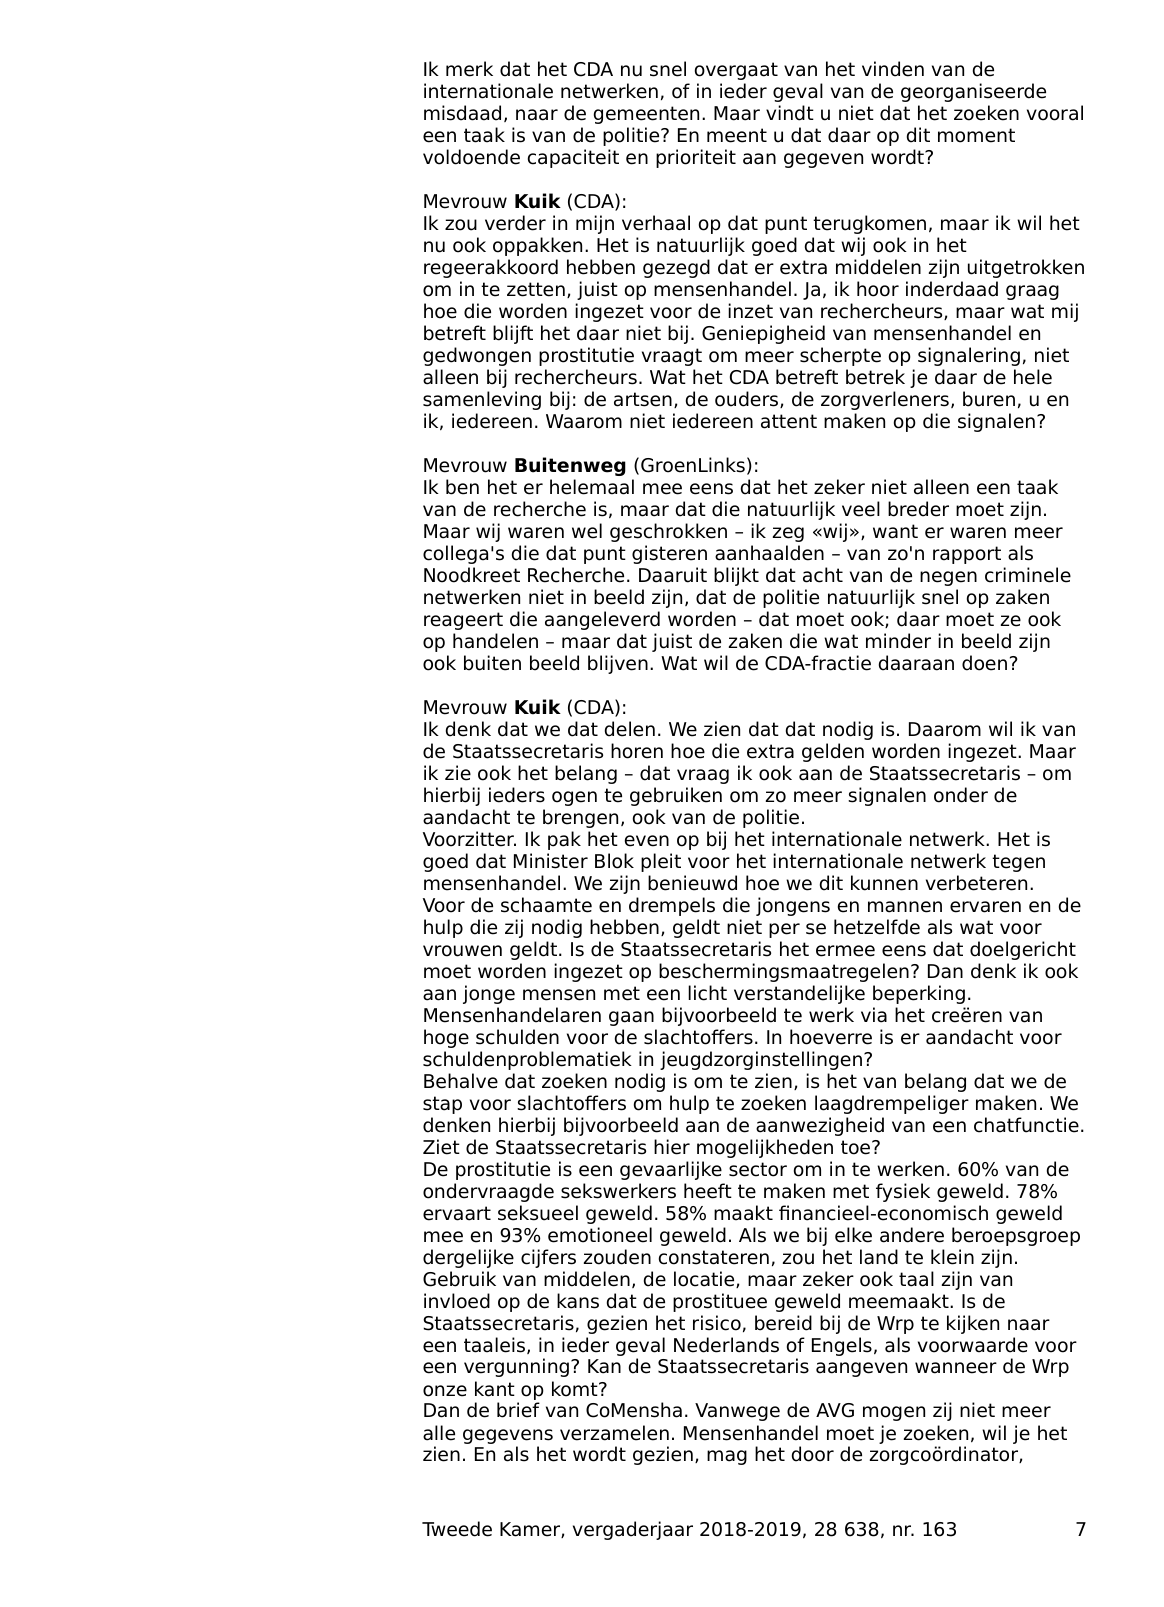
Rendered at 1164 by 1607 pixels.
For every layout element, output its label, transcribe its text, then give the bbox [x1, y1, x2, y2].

text Voorzitter. Ik pak het even op bij het internationale netwerk. Het is goed dat Minister Blok pleit voor het internationale netwerk tegen mensenhandel. We zijn benieuwd hoe we dit kunnen verbeteren. [422, 829, 1087, 895]
text Voor de schaamte en drempels die jongens en mannen ervaren en de hulp die zij nodig hebben, geldt niet per se hetzelfde als wat voor vrouwen geldt. Is de Staatssecretaris het ermee eens dat doelgericht moet worden ingezet op beschermingsmaatregelen? Dan denk ik ook aan jonge mensen met een licht verstandelijke beperking. Mensenhandelaren gaan bijvoorbeeld te werk via het creëren van hoge schulden voor de slachtoffers. In hoeverre is er aandacht voor schuldenproblematiek in jeugdzorginstellingen? [422, 895, 1087, 1071]
text Mevrouw Kuik (CDA): [422, 697, 1087, 719]
text Ik merk dat het CDA nu snel overgaat van het vinden van de internationale netwerken, of in ieder geval van de georganiseerde misdaad, naar de gemeenten. Maar vindt u niet dat het zoeken vooral een taak is van de politie? En meent u dat daar op dit moment voldoende capaciteit en prioriteit aan gegeven wordt? [422, 59, 1087, 169]
text Behalve dat zoeken nodig is om te zien, is het van belang dat we de stap voor slachtoffers om hulp te zoeken laagdrempeliger maken. We denken hierbij bijvoorbeeld aan de aanwezigheid van een chatfunctie. Ziet de Staatssecretaris hier mogelijkheden toe? [422, 1071, 1087, 1159]
text Ik denk dat we dat delen. We zien dat dat nodig is. Daarom wil ik van de Staatssecretaris horen hoe die extra gelden worden ingezet. Maar ik zie ook het belang – dat vraag ik ook aan de Staatssecretaris – om hierbij ieders ogen te gebruiken om zo meer signalen onder de aandacht te brengen, ook van de politie. [422, 719, 1087, 829]
text Ik ben het er helemaal mee eens dat het zeker niet alleen een taak van de recherche is, maar dat die natuurlijk veel breder moet zijn. Maar wij waren wel geschrokken – ik zeg «wij», want er waren meer collega's die dat punt gisteren aanhaalden – van zo'n rapport als Noodkreet Recherche. Daaruit blijkt dat acht van de negen criminele netwerken niet in beeld zijn, dat de politie natuurlijk snel op zaken reageert die aangeleverd worden – dat moet ook; daar moet ze ook op handelen – maar dat juist de zaken die wat minder in beeld zijn ook buiten beeld blijven. Wat wil de CDA-fractie daaraan doen? [422, 477, 1087, 675]
text Ik zou verder in mijn verhaal op dat punt terugkomen, maar ik wil het nu ook oppakken. Het is natuurlijk goed dat wij ook in het regeerakkoord hebben gezegd dat er extra middelen zijn uitgetrokken om in te zetten, juist op mensenhandel. Ja, ik hoor inderdaad graag hoe die worden ingezet voor de inzet van rechercheurs, maar wat mij betreft blijft het daar niet bij. Geniepigheid van mensenhandel en gedwongen prostitutie vraagt om meer scherpte op signalering, niet alleen bij rechercheurs. Wat het CDA betreft betrek je daar de hele samenleving bij: de artsen, de ouders, de zorgverleners, buren, u en ik, iedereen. Waarom niet iedereen attent maken op die signalen? [422, 213, 1087, 433]
text Mevrouw Kuik (CDA): [422, 191, 1087, 213]
text De prostitutie is een gevaarlijke sector om in te werken. 60% van de ondervraagde sekswerkers heeft te maken met fysiek geweld. 78% ervaart seksueel geweld. 58% maakt financieel-economisch geweld mee en 93% emotioneel geweld. Als we bij elke andere beroepsgroep dergelijke cijfers zouden constateren, zou het land te klein zijn. Gebruik van middelen, de locatie, maar zeker ook taal zijn van invloed op de kans dat de prostituee geweld meemaakt. Is de Staatssecretaris, gezien het risico, bereid bij de Wrp te kijken naar een taaleis, in ieder geval Nederlands of Engels, als voorwaarde voor een vergunning? Kan de Staatssecretaris aangeven wanneer de Wrp onze kant op komt? [422, 1159, 1087, 1400]
text Dan de brief van CoMensha. Vanwege de AVG mogen zij niet meer alle gegevens verzamelen. Mensenhandel moet je zoeken, wil je het zien. En als het wordt gezien, mag het door de zorgcoördinator, [422, 1400, 1087, 1466]
text Mevrouw Buitenweg (GroenLinks): [422, 455, 1087, 477]
